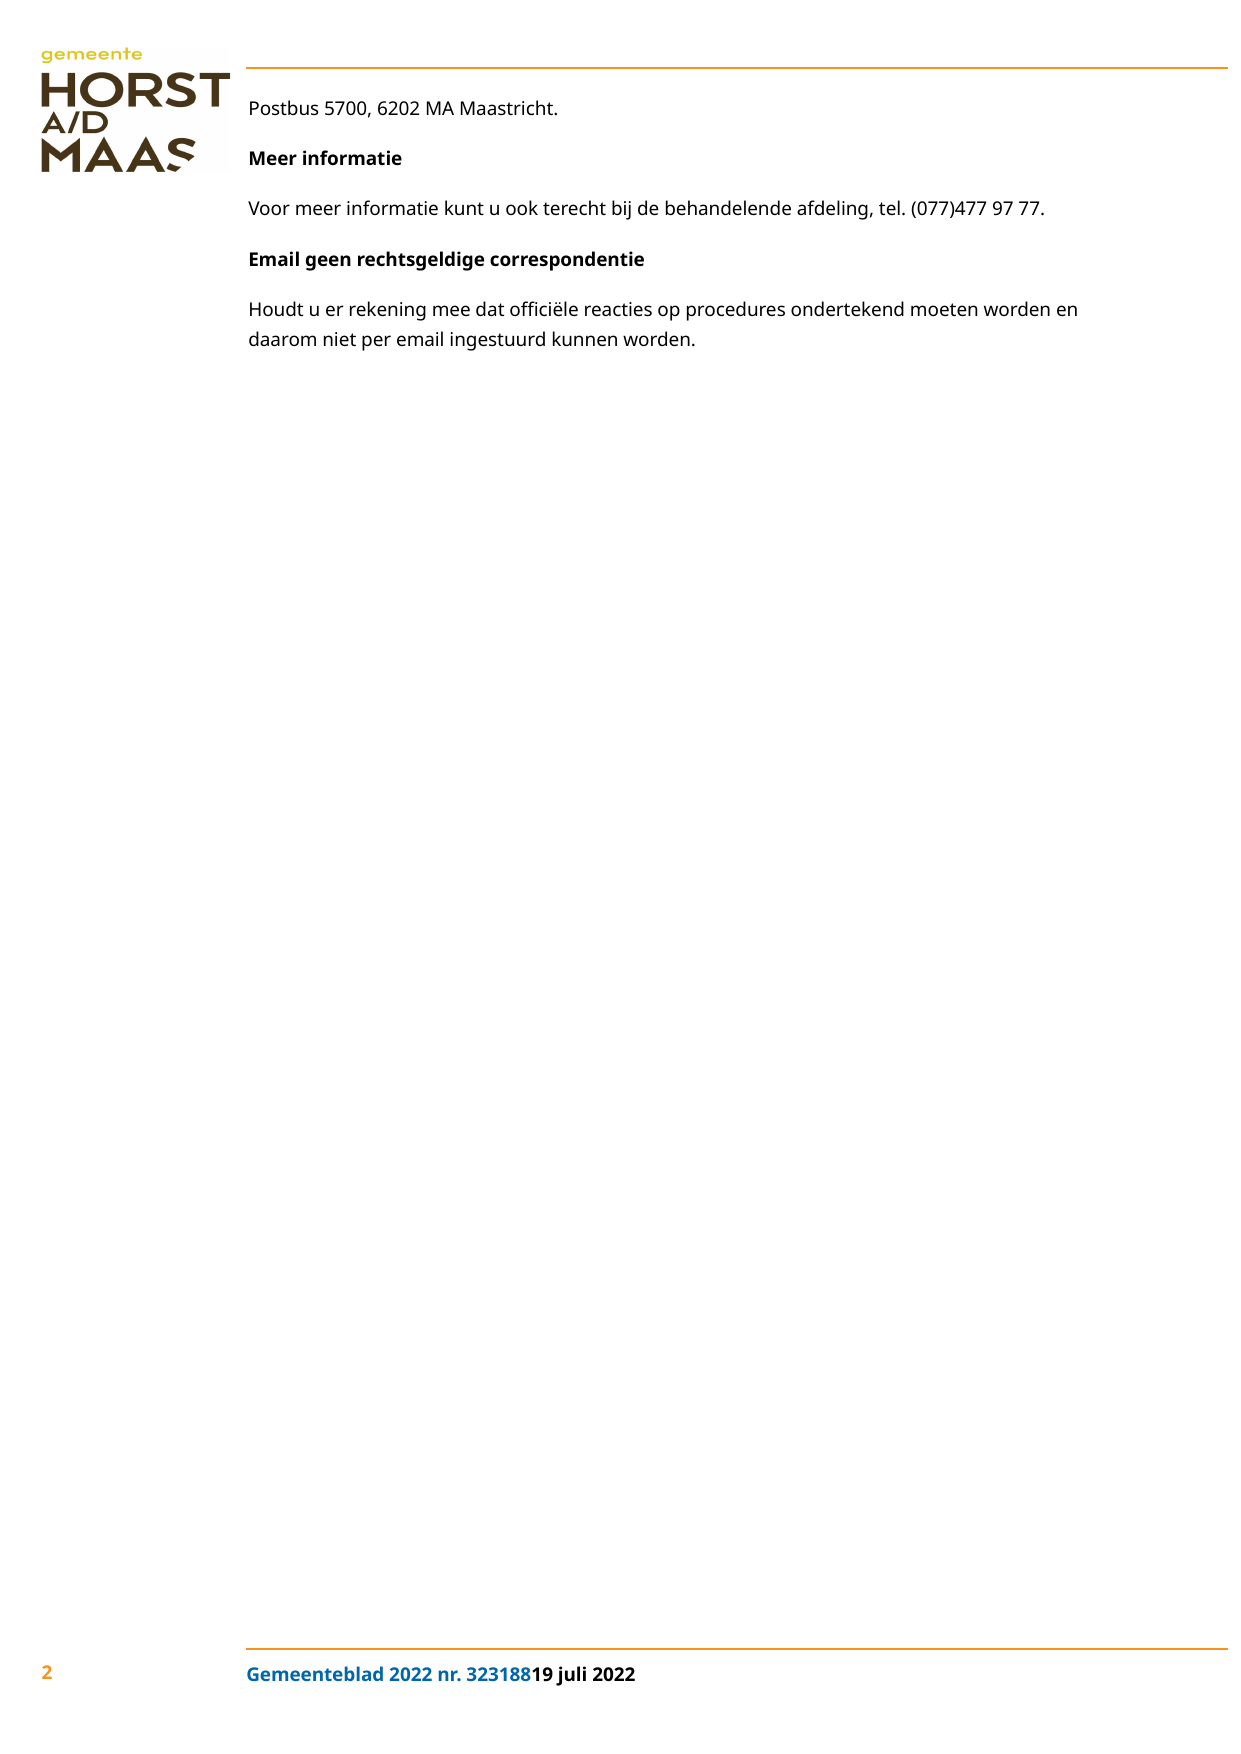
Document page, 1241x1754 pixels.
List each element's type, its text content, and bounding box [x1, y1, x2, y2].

text Houdt u er rekening mee dat officiële reacties op procedures ondertekend moeten worden en daarom niet per email ingestuurd kunnen worden. [248, 296, 1152, 352]
text Meer informatie [248, 145, 1152, 171]
text Postbus 5700, 6202 MA Maastricht. [248, 95, 1152, 121]
text Email geen rechtsgeldige correspondentie [248, 246, 1152, 272]
picture [41, 47, 231, 172]
text Voor meer informatie kunt u ook terecht bij de behandelende afdeling, tel. (077)477 97 77. [248, 196, 1152, 221]
